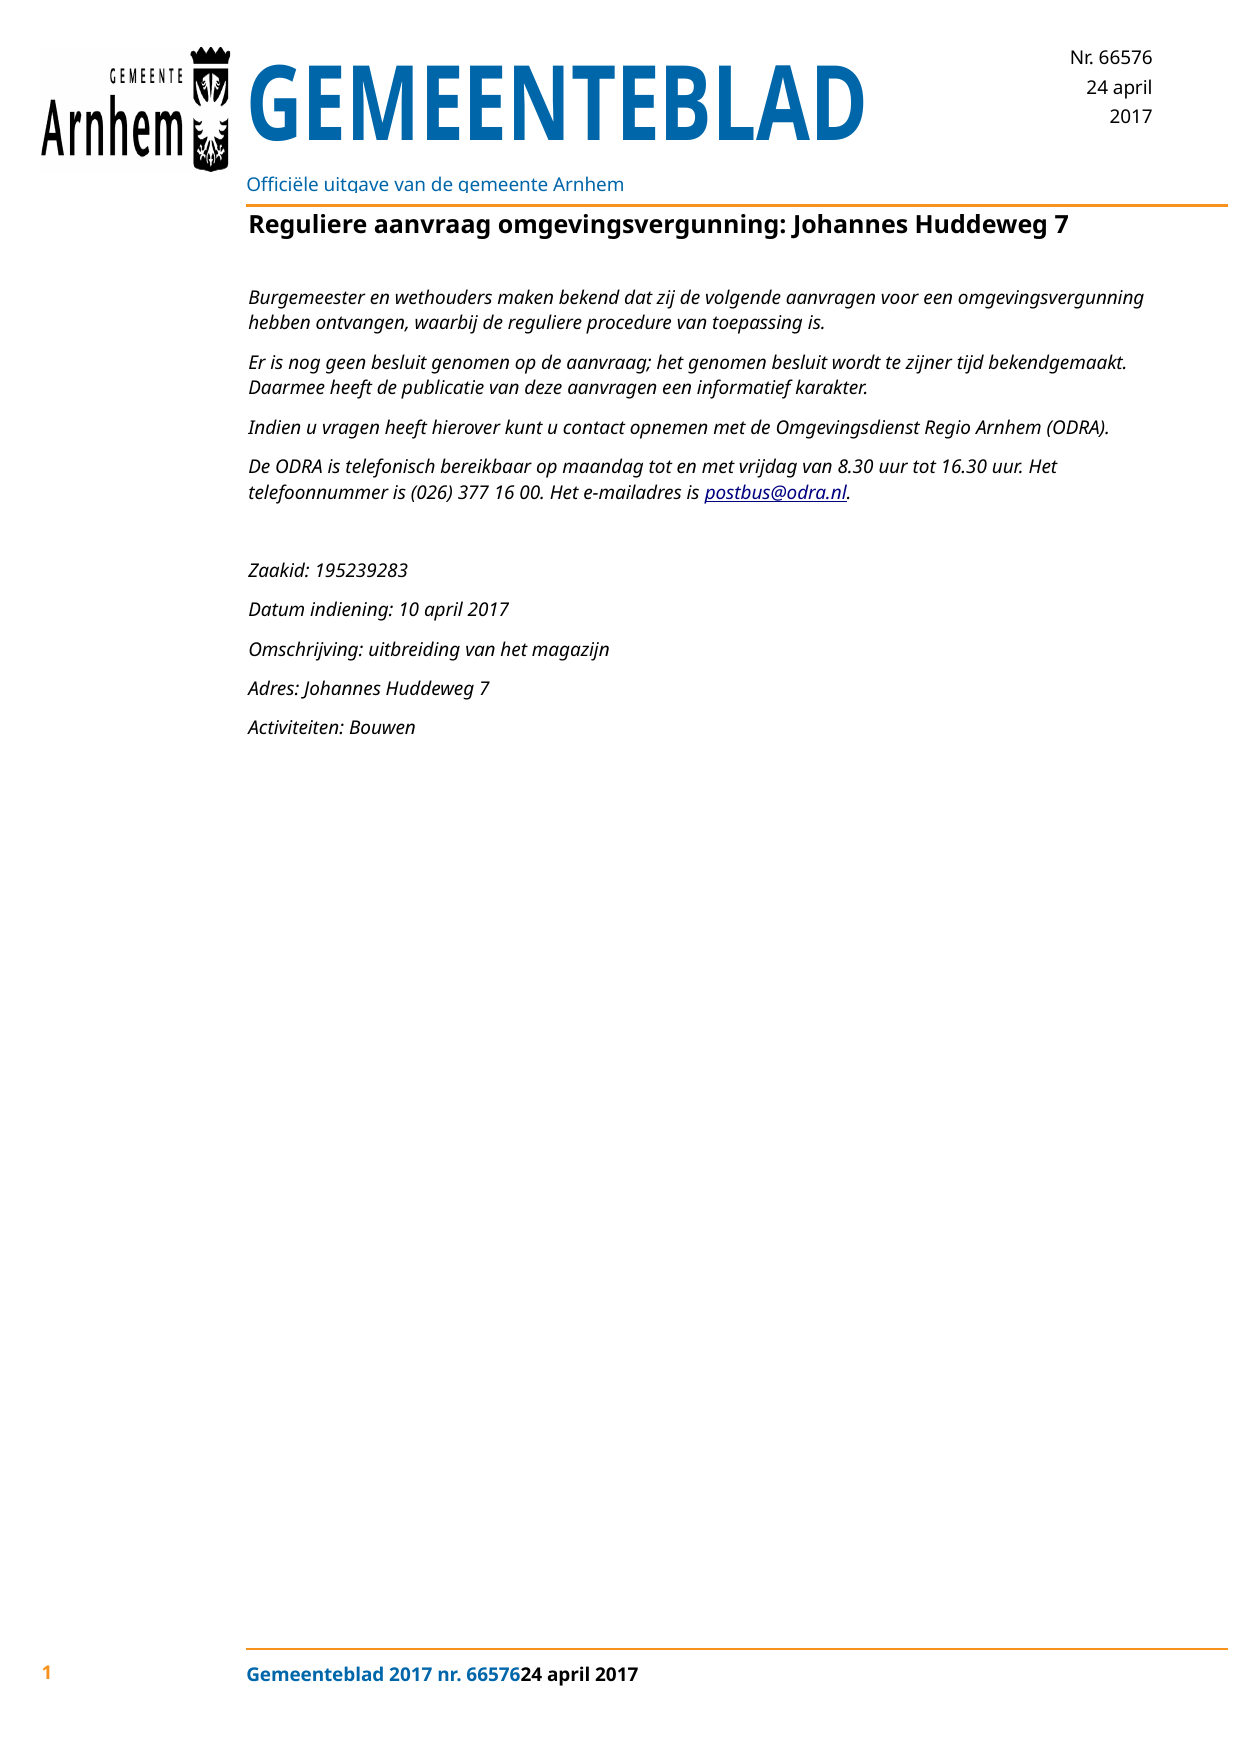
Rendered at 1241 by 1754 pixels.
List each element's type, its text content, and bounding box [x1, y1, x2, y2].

text Zaakid: 195239283 [248, 557, 1152, 583]
text Burgemeester en wethouders maken bekend dat zij de volgende aanvragen voor een omgevingsvergunning hebben ontvangen, waarbij de reguliere procedure van toepassing is. [248, 284, 1152, 335]
text Datum indiening: 10 april 2017 [248, 597, 1152, 622]
text Activiteiten: Bouwen [248, 714, 1152, 740]
picture [41, 47, 231, 172]
text Er is nog geen besluit genomen op de aanvraag; het genomen besluit wordt te zijner tijd bekendgemaakt. Daarmee heeft de publicatie van deze aanvragen een informatief karakter. [248, 349, 1152, 400]
text De ODRA is telefonisch bereikbaar op maandag tot en met vrijdag van 8.30 uur tot 16.30 uur. Het telefoonnummer is (026) 377 16 00. Het e-mailadres is postbus@odra.nl. [248, 453, 1152, 504]
text Adres: Johannes Huddeweg 7 [248, 675, 1152, 701]
text Reguliere aanvraag omgevingsvergunning: Johannes Huddeweg 7 [248, 207, 1152, 241]
text Indien u vragen heeft hierover kunt u contact opnemen met de Omgevingsdienst Regio Arnhem (ODRA). [248, 414, 1152, 439]
text Omschrijving: uitbreiding van het magazijn [248, 636, 1152, 662]
